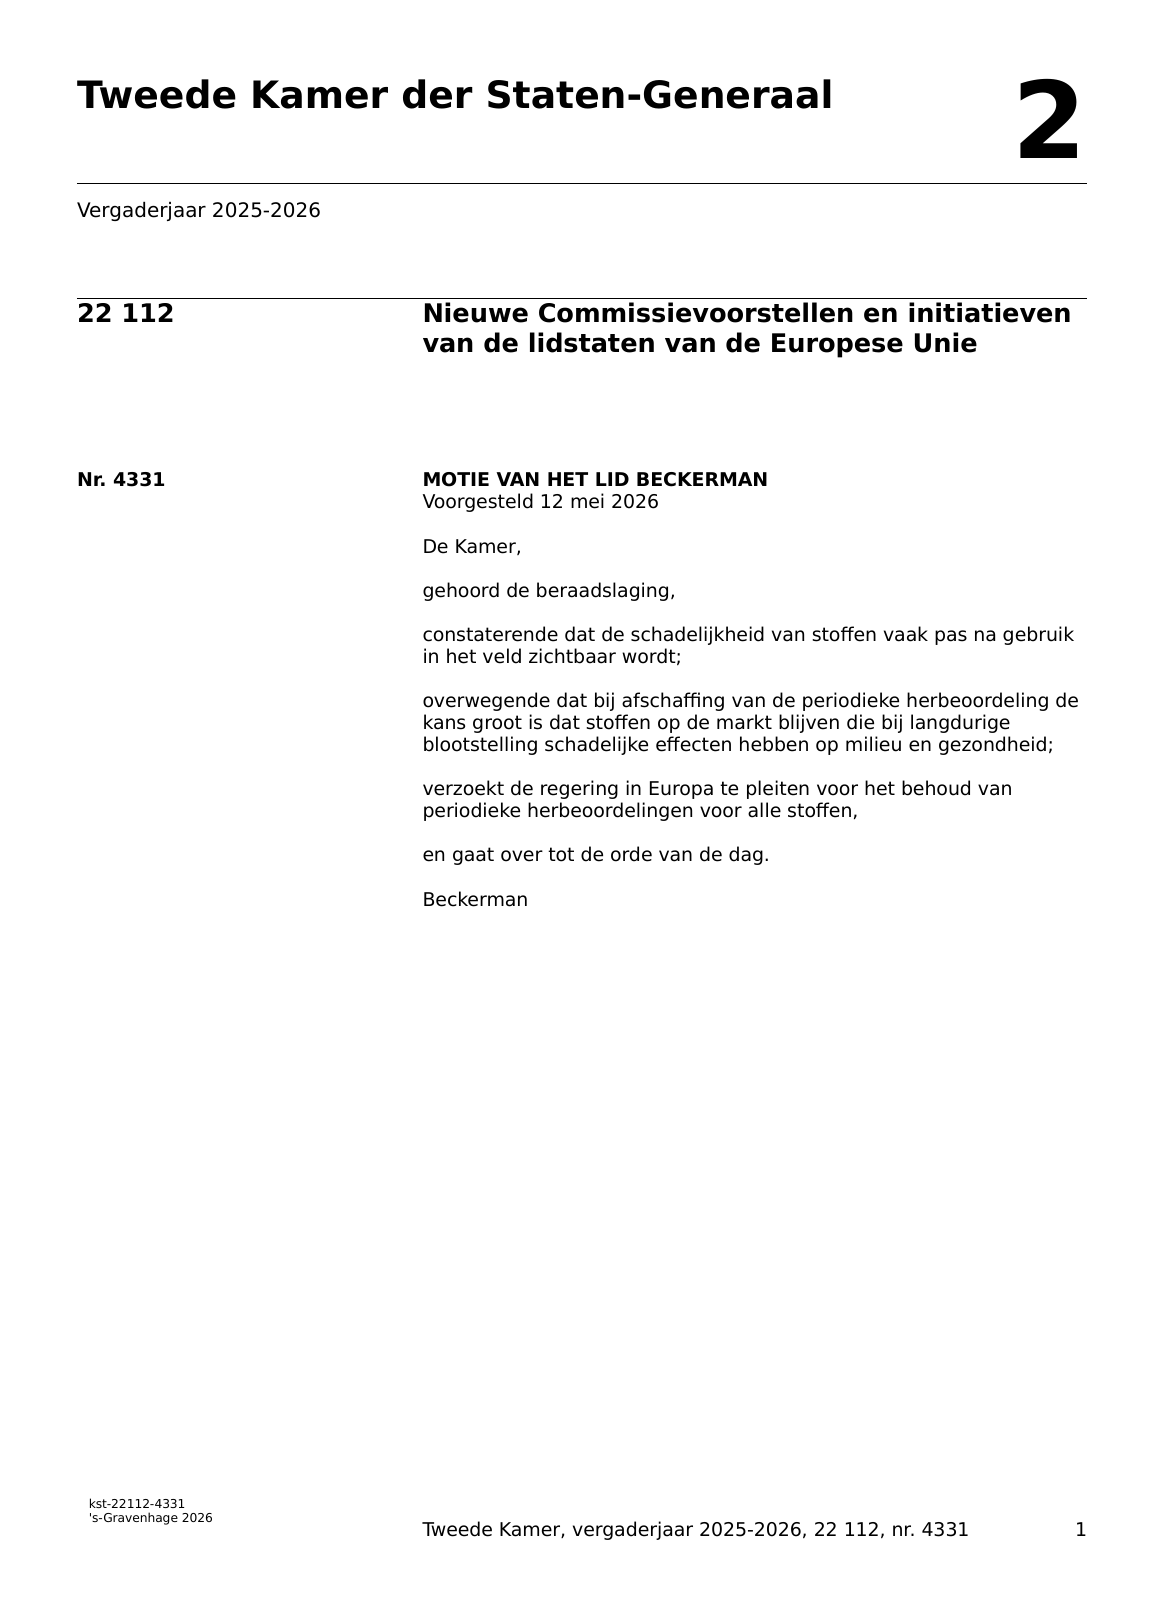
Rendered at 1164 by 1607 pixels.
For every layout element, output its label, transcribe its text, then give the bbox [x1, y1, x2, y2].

text constaterende dat de schadelijkheid van stoffen vaak pas na gebruik in het veld zichtbaar wordt; [422, 624, 1087, 668]
text 's-Gravenhage 2026 [88, 1511, 323, 1525]
text overwegende dat bij afschaffing van de periodieke herbeoordeling de kans groot is dat stoffen op de markt blijven die bij langdurige blootstelling schadelijke effecten hebben op milieu en gezondheid; [422, 690, 1087, 756]
table_header Tweede Kamer der Staten-Generaal [77, 59, 886, 183]
subtitle Nr. 4331 MOTIE VAN HET LID BECKERMAN [77, 469, 1087, 491]
text verzoekt de regering in Europa te pleiten voor het behoud van periodieke herbeoordelingen voor alle stoffen, [422, 778, 1087, 822]
text en gaat over tot de orde van de dag. [422, 844, 1087, 866]
text kst-22112-4331 [88, 1497, 323, 1511]
text Voorgesteld 12 mei 2026 [422, 491, 1087, 513]
text De Kamer, [422, 536, 1087, 557]
table_cell Vergaderjaar 2025-2026 [77, 184, 1087, 298]
text Beckerman [422, 888, 1087, 910]
table_header 2 [886, 59, 1087, 183]
text gehoord de beraadslaging, [422, 580, 1087, 602]
subtitle 22 112 Nieuwe Commissievoorstellen en initiatieven van de lidstaten van de Europese Unie [77, 299, 1087, 358]
